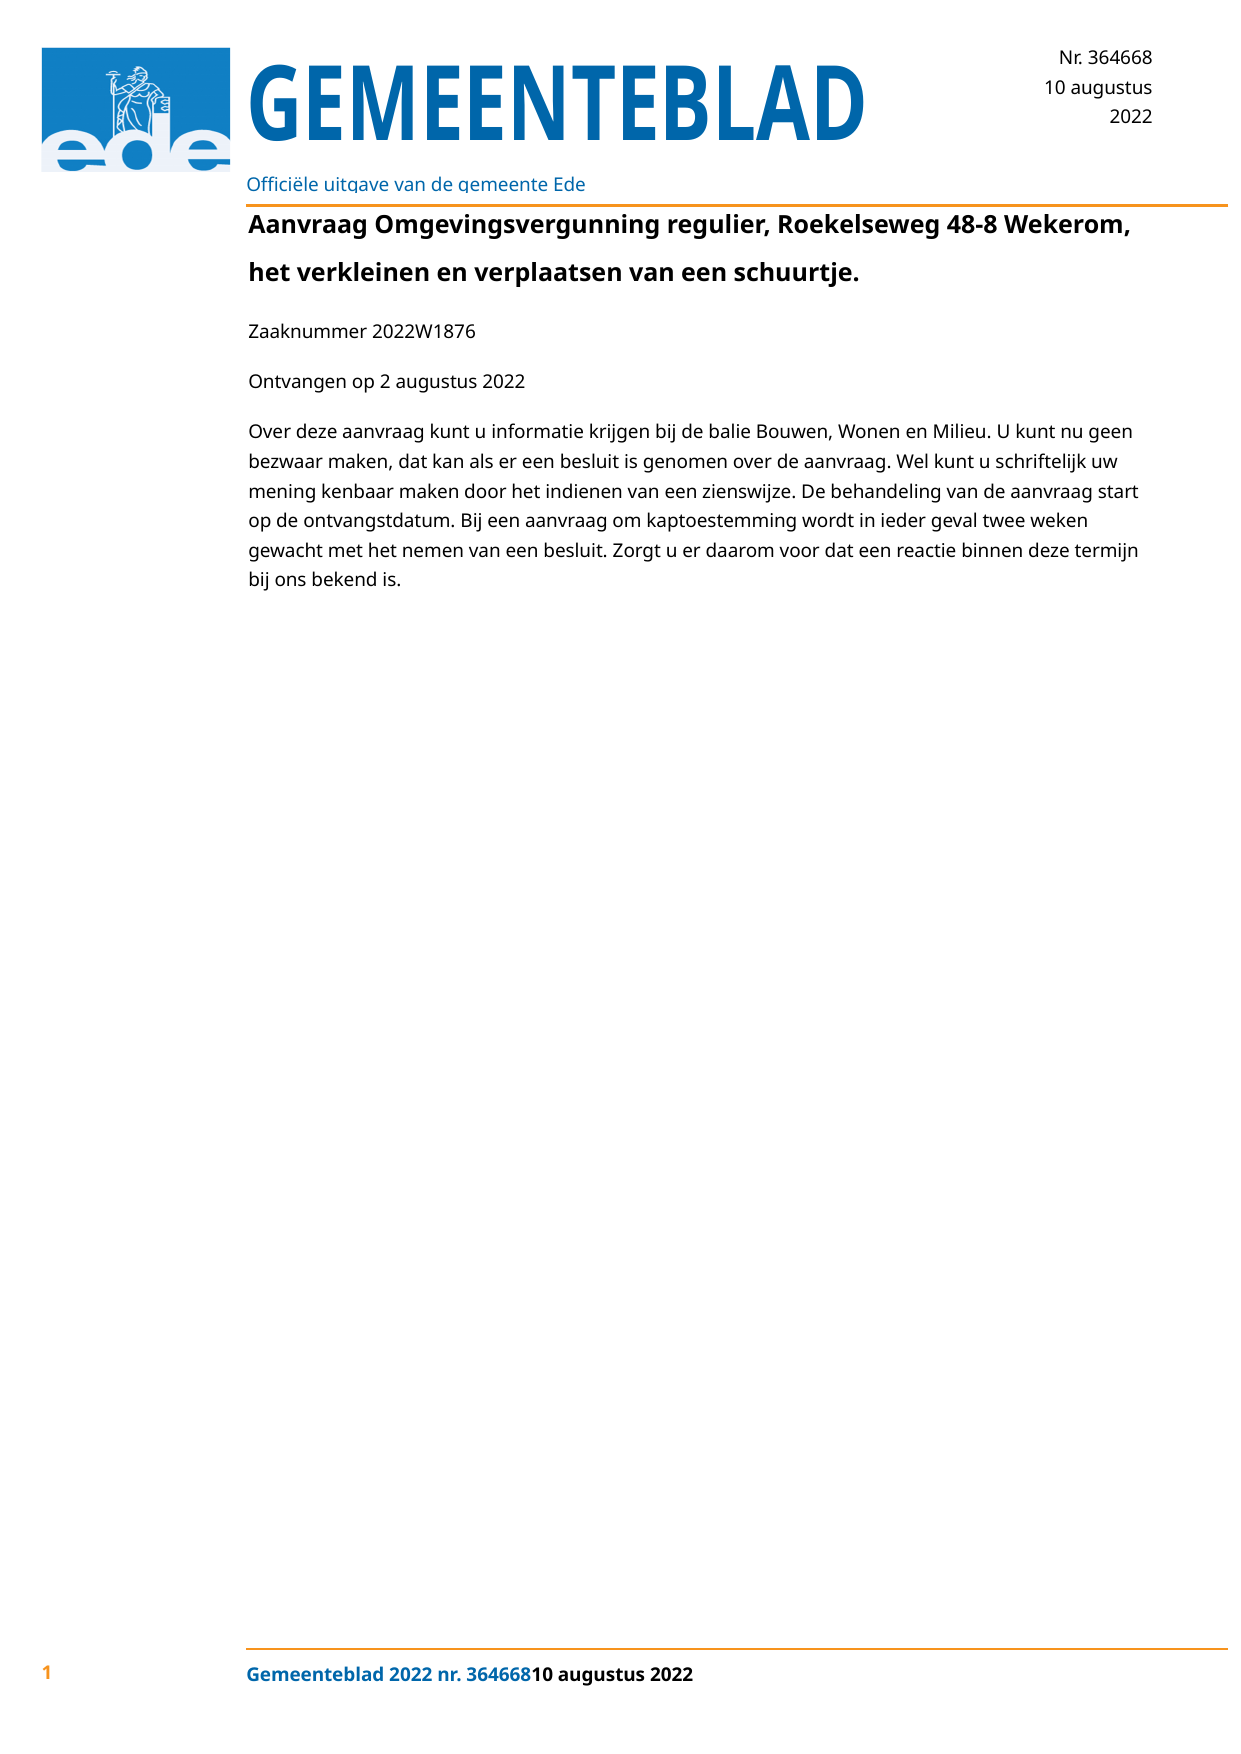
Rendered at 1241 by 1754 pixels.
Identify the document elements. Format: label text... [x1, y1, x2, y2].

text Zaaknummer 2022W1876 [248, 318, 1152, 344]
picture [41, 47, 231, 172]
text Ontvangen op 2 augustus 2022 [248, 368, 1152, 394]
text Over deze aanvraag kunt u informatie krijgen bij de balie Bouwen, Wonen en Milieu. U kunt nu geen bezwaar maken, dat kan als er een besluit is genomen over de aanvraag. Wel kunt u schriftelijk uw mening kenbaar maken door het indienen van een zienswijze. De behandeling van de aanvraag start op de ontvangstdatum. Bij een aanvraag om kaptoestemming wordt in ieder geval twee weken gewacht met het nemen van een besluit. Zorgt u er daarom voor dat een reactie binnen deze termijn bij ons bekend is. [248, 419, 1152, 592]
text Aanvraag Omgevingsvergunning regulier, Roekelseweg 48-8 Wekerom, het verkleinen en verplaatsen van een schuurtje. [248, 207, 1152, 288]
